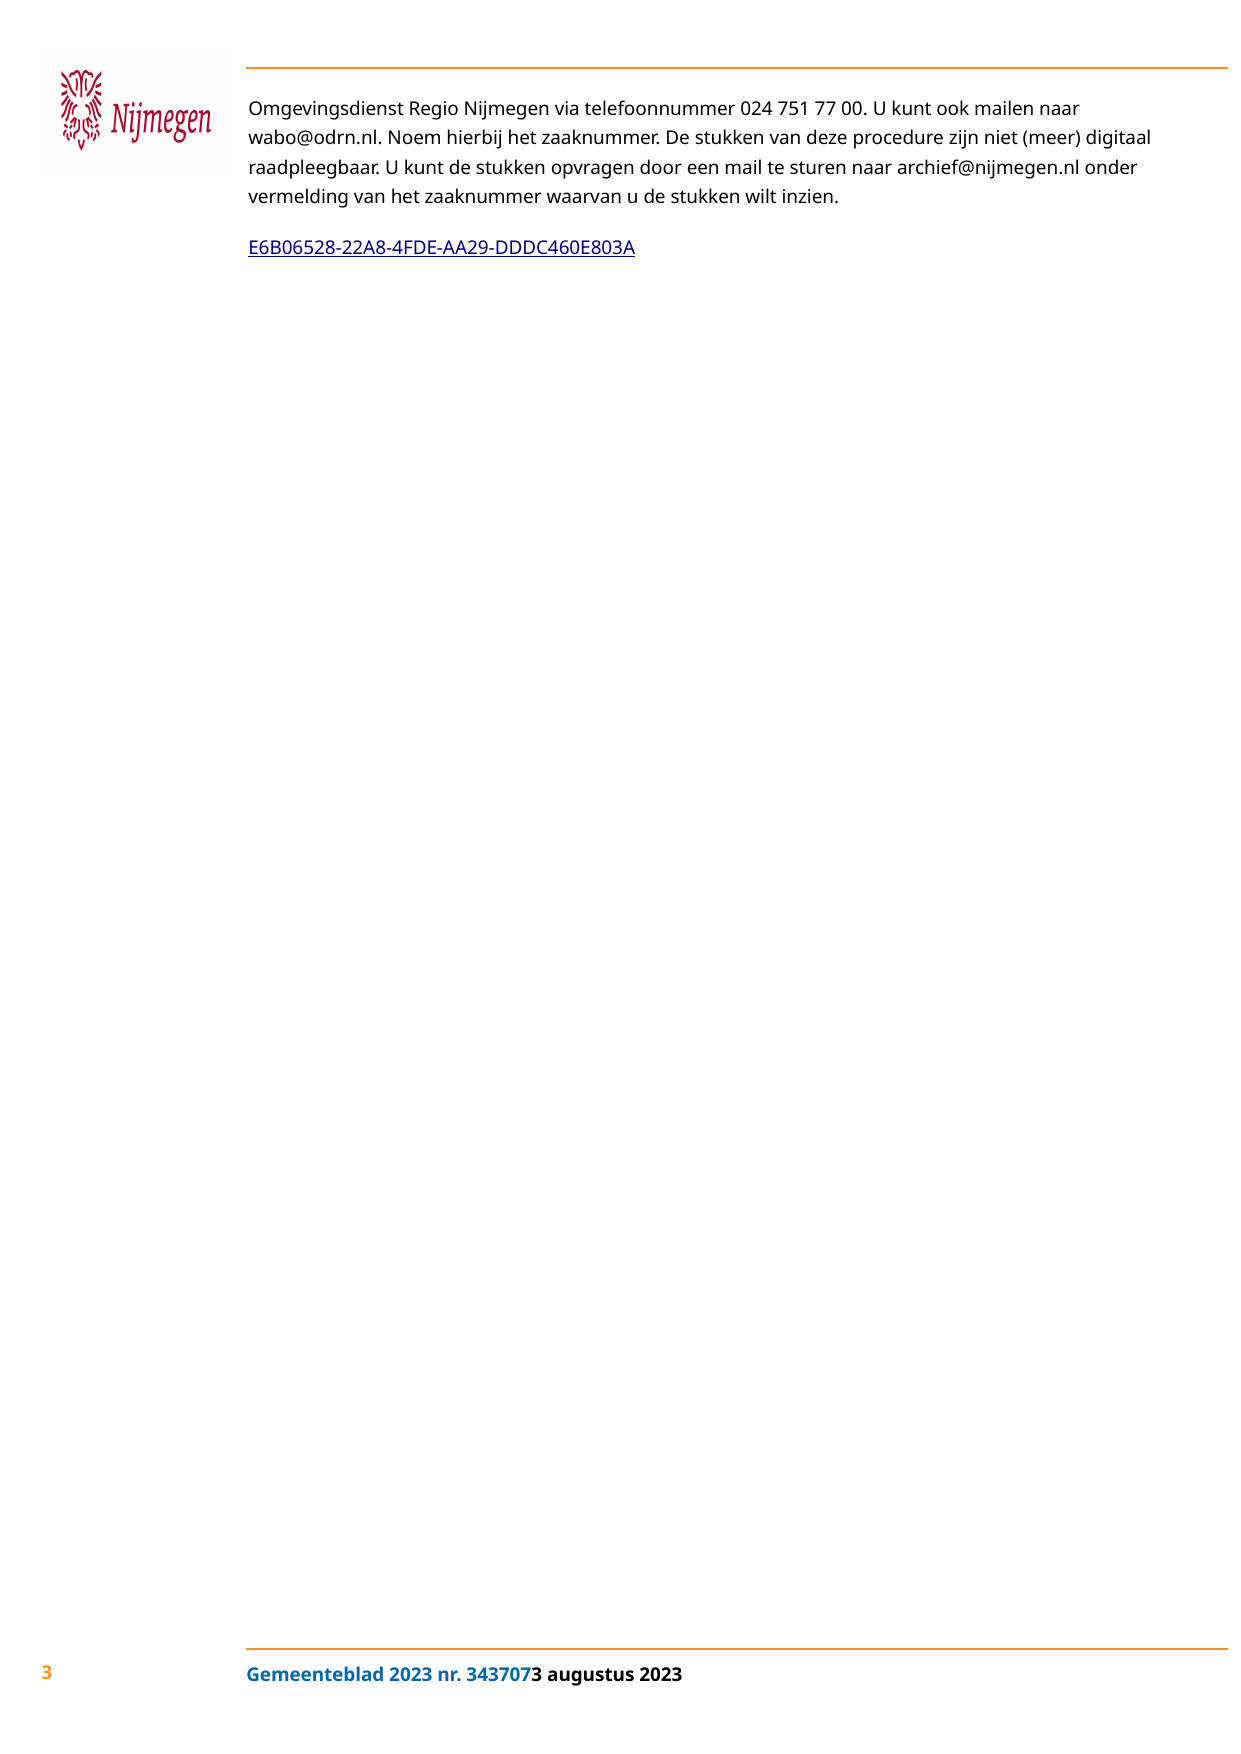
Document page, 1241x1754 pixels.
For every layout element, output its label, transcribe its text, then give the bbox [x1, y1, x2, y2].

text Omgevingsdienst Regio Nijmegen via telefoonnummer 024 751 77 00. U kunt ook mailen naar wabo@odrn.nl. Noem hierbij het zaaknummer. De stukken van deze procedure zijn niet (meer) digitaal raadpleegbaar. U kunt de stukken opvragen door een mail te sturen naar archief@nijmegen.nl onder vermelding van het zaaknummer waarvan u de stukken wilt inzien. [248, 95, 1152, 209]
picture [41, 47, 231, 172]
text E6B06528-22A8-4FDE-AA29-DDDC460E803A [248, 234, 1152, 260]
